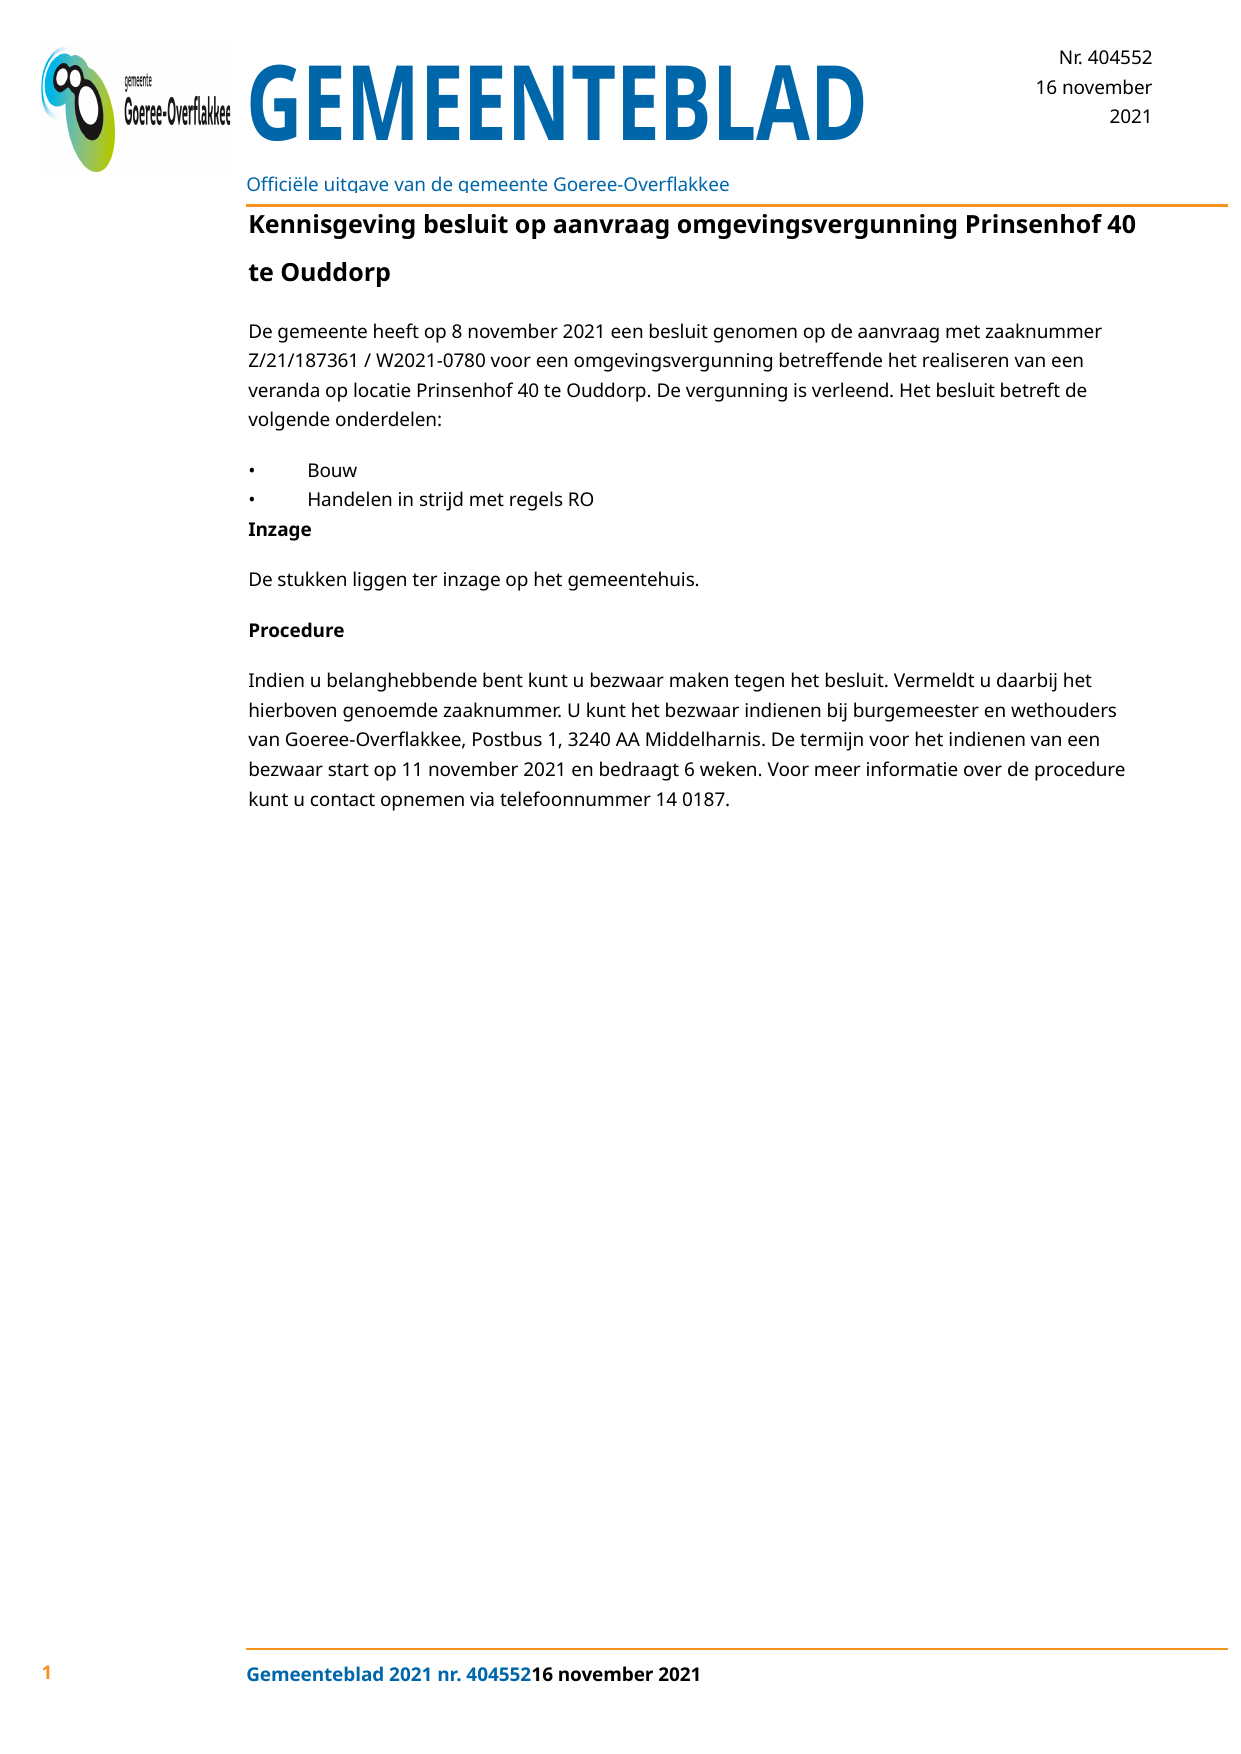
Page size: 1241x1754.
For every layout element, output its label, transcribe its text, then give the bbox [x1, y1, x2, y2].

list Handelen in strijd met regels RO [248, 487, 1152, 512]
text Indien u belanghebbende bent kunt u bezwaar maken tegen het besluit. Vermeldt u daarbij het hierboven genoemde zaaknummer. U kunt het bezwaar indienen bij burgemeester en wethouders van Goeree-Overflakkee, Postbus 1, 3240 AA Middelharnis. De termijn voor het indienen van een bezwaar start op 11 november 2021 en bedraagt 6 weken. Voor meer informatie over de procedure kunt u contact opnemen via telefoonnummer 14 0187. [248, 667, 1152, 812]
text De stukken liggen ter inzage op het gemeentehuis. [248, 567, 1152, 592]
text De gemeente heeft op 8 november 2021 een besluit genomen op de aanvraag met zaaknummer Z/21/187361 / W2021-0780 voor een omgevingsvergunning betreffende het realiseren van een veranda op locatie Prinsenhof 40 te Ouddorp. De vergunning is verleend. Het besluit betreft de volgende onderdelen: [248, 318, 1152, 432]
text Procedure [248, 617, 1152, 643]
picture [41, 47, 231, 172]
list Bouw [248, 457, 1152, 483]
text Inzage [248, 516, 1152, 542]
text Kennisgeving besluit op aanvraag omgevingsvergunning Prinsenhof 40 te Ouddorp [248, 207, 1152, 288]
